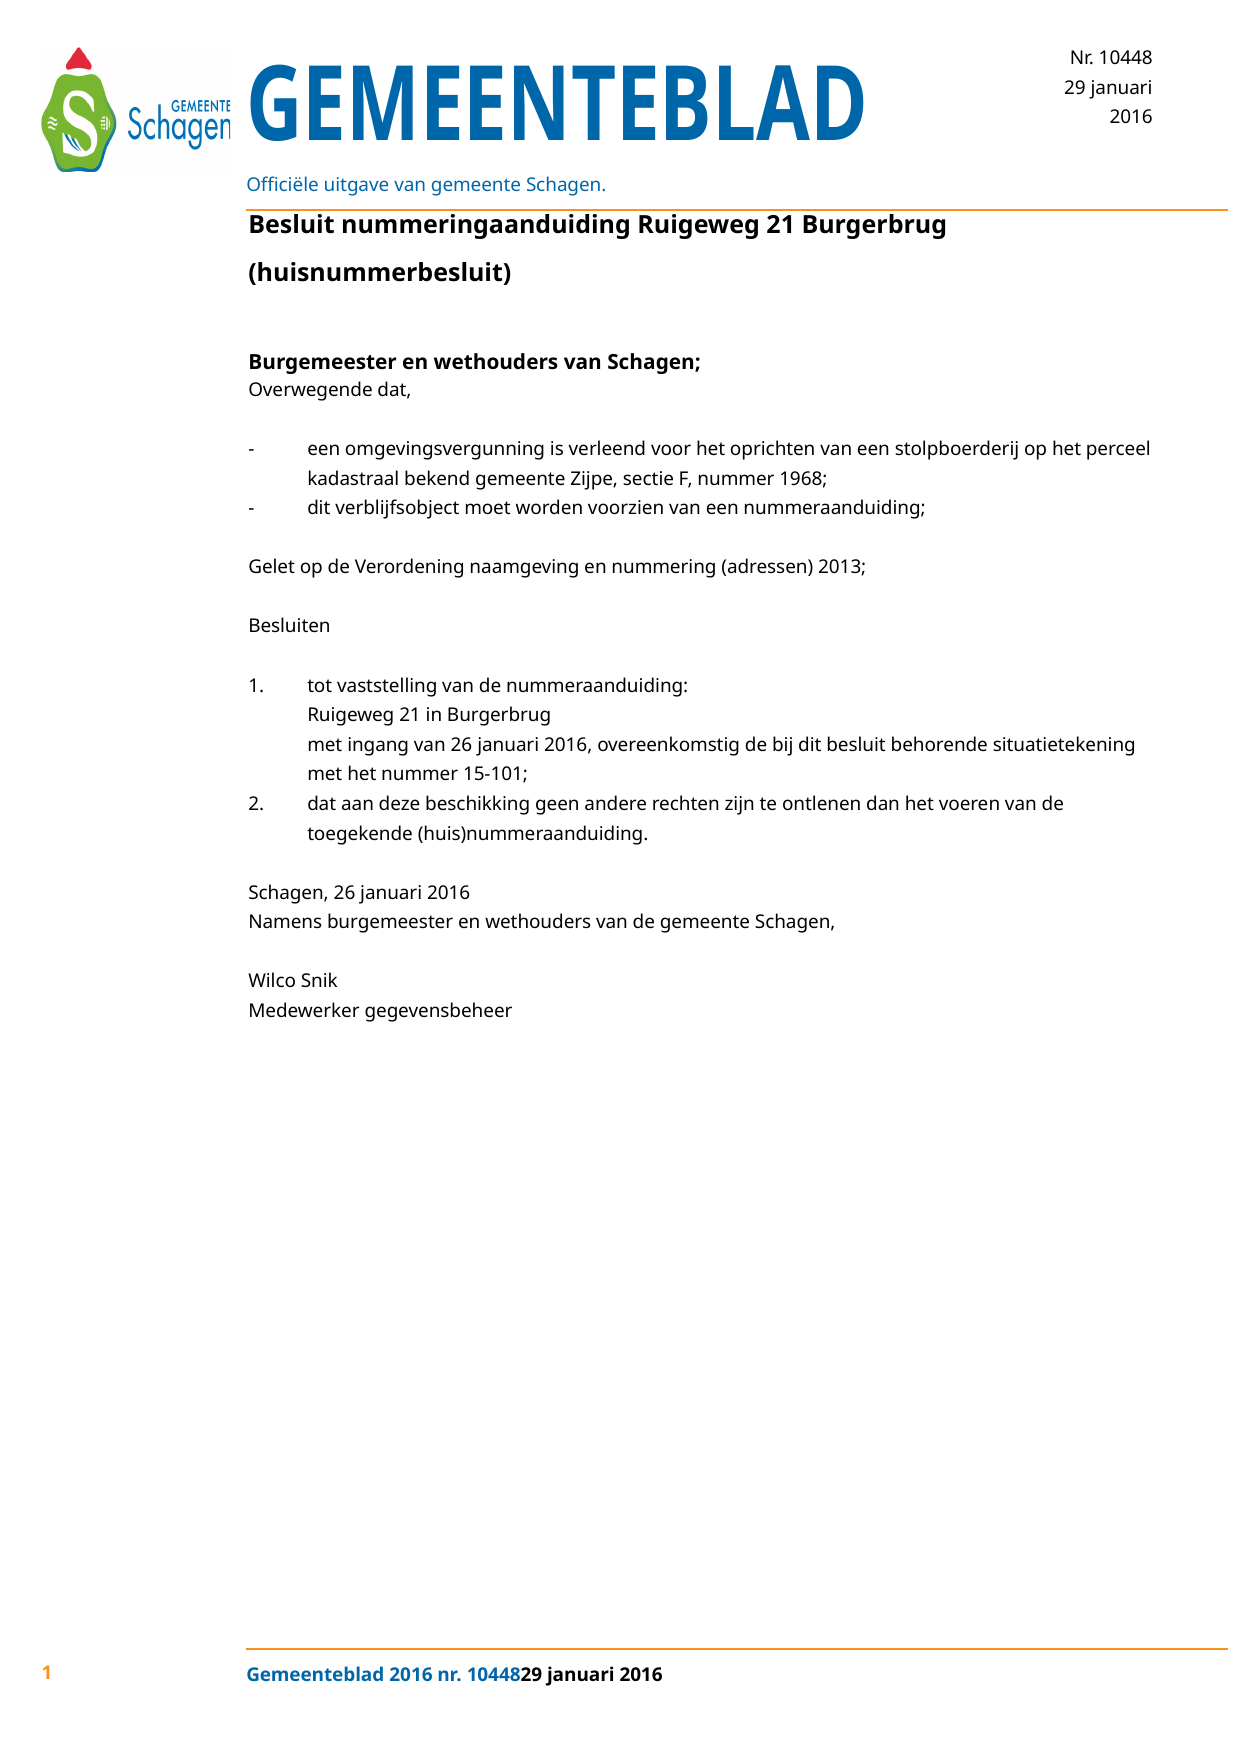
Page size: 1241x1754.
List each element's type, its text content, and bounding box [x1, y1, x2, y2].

text Burgemeester en wethouders van Schagen; [248, 347, 1152, 376]
list tot vaststelling van de nummeraanduiding: [248, 672, 1152, 697]
list een omgevingsvergunning is verleend voor het oprichten van een stolpboerderij op het perceel kadastraal bekend gemeente Zijpe, sectie F, nummer 1968; [248, 435, 1152, 490]
text Wilco Snik [248, 968, 1152, 993]
list dit verblijfsobject moet worden voorzien van een nummeraanduiding; [248, 494, 1152, 520]
picture [41, 47, 231, 172]
text Gelet op de Verordening naamgeving en nummering (adressen) 2013; [248, 553, 1152, 579]
text Namens burgemeester en wethouders van de gemeente Schagen, [248, 908, 1152, 934]
text Besluiten [248, 613, 1152, 638]
list dat aan deze beschikking geen andere rechten zijn te ontlenen dan het voeren van de toegekende (huis)nummeraanduiding. [248, 790, 1152, 845]
text Schagen, 26 januari 2016 [248, 879, 1152, 904]
text Besluit nummeringaanduiding Ruigeweg 21 Burgerbrug (huisnummerbesluit) [248, 211, 1152, 288]
list Ruigeweg 21 in Burgerbrug [248, 701, 1152, 727]
text Overwegende dat, [248, 376, 1152, 402]
text Medewerker gegevensbeheer [248, 997, 1152, 1023]
list met ingang van 26 januari 2016, overeenkomstig de bij dit besluit behorende situatietekening met het nummer 15-101; [248, 731, 1152, 786]
